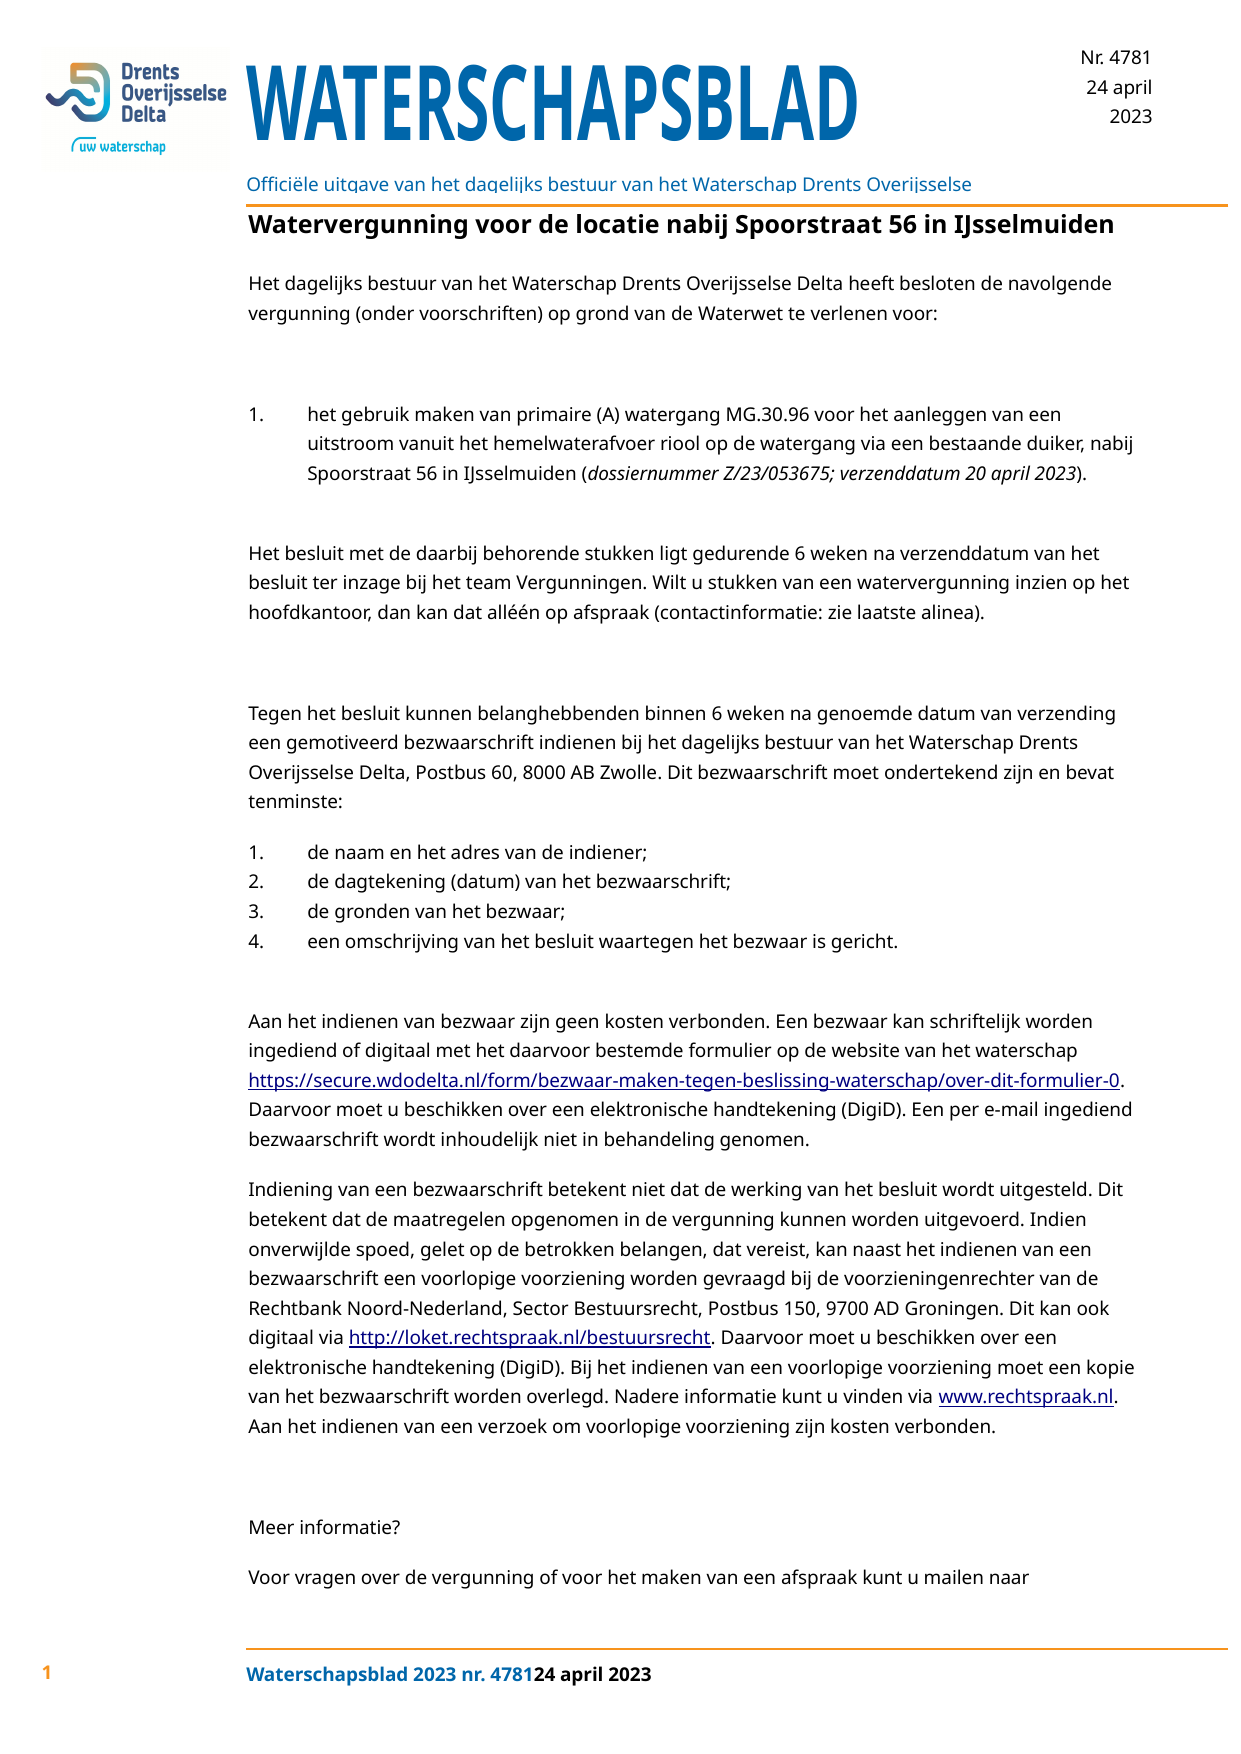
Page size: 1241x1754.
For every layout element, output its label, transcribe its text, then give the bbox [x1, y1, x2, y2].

text Het dagelijks bestuur van het Waterschap Drents Overijsselse Delta heeft besloten de navolgende vergunning (onder voorschriften) op grond van de Waterwet te verlenen voor: [248, 270, 1152, 326]
text Meer informatie? [248, 1514, 1152, 1540]
text Tegen het besluit kunnen belanghebbenden binnen 6 weken na genoemde datum van verzending een gemotiveerd bezwaarschrift indienen bij het dagelijks bestuur van het Waterschap Drents Overijsselse Delta, Postbus 60, 8000 AB Zwolle. Dit bezwaarschrift moet ondertekend zijn en bevat tenminste: [248, 700, 1152, 814]
text Aan het indienen van bezwaar zijn geen kosten verbonden. Een bezwaar kan schriftelijk worden ingediend of digitaal met het daarvoor bestemde formulier op de website van het waterschap https://secure.wdodelta.nl/form/bezwaar-maken-tegen-beslissing-waterschap/over-dit-formulier-0. Daarvoor moet u beschikken over een elektronische handtekening (DigiD). Een per e-mail ingediend bezwaarschrift wordt inhoudelijk niet in behandeling genomen. [248, 1008, 1152, 1152]
list het gebruik maken van primaire (A) watergang MG.30.96 voor het aanleggen van een uitstroom vanuit het hemelwaterafvoer riool op de watergang via een bestaande duiker, nabij Spoorstraat 56 in IJsselmuiden (dossiernummer Z/23/053675; verzenddatum 20 april 2023). [248, 401, 1152, 486]
picture [41, 47, 231, 172]
text Voor vragen over de vergunning of voor het maken van een afspraak kunt u mailen naar [248, 1564, 1152, 1590]
text Indiening van een bezwaarschrift betekent niet dat de werking van het besluit wordt uitgesteld. Dit betekent dat de maatregelen opgenomen in de vergunning kunnen worden uitgevoerd. Indien onverwijlde spoed, gelet op de betrokken belangen, dat vereist, kan naast het indienen van een bezwaarschrift een voorlopige voorziening worden gevraagd bij de voorzieningenrechter van de Rechtbank Noord-Nederland, Sector Bestuursrecht, Postbus 150, 9700 AD Groningen. Dit kan ook digitaal via http://loket.rechtspraak.nl/bestuursrecht. Daarvoor moet u beschikken over een elektronische handtekening (DigiD). Bij het indienen van een voorlopige voorziening moet een kopie van het bezwaarschrift worden overlegd. Nadere informatie kunt u vinden via www.rechtspraak.nl. Aan het indienen van een verzoek om voorlopige voorziening zijn kosten verbonden. [248, 1177, 1152, 1439]
text Watervergunning voor de locatie nabij Spoorstraat 56 in IJsselmuiden [248, 207, 1152, 241]
list een omschrijving van het besluit waartegen het bezwaar is gericht. [248, 928, 1152, 953]
text Het besluit met de daarbij behorende stukken ligt gedurende 6 weken na verzenddatum van het besluit ter inzage bij het team Vergunningen. Wilt u stukken van een watervergunning inzien op het hoofdkantoor, dan kan dat alléén op afspraak (contactinformatie: zie laatste alinea). [248, 540, 1152, 625]
list de naam en het adres van de indiener; [248, 839, 1152, 865]
list de dagtekening (datum) van het bezwaarschrift; [248, 869, 1152, 894]
list de gronden van het bezwaar; [248, 898, 1152, 924]
